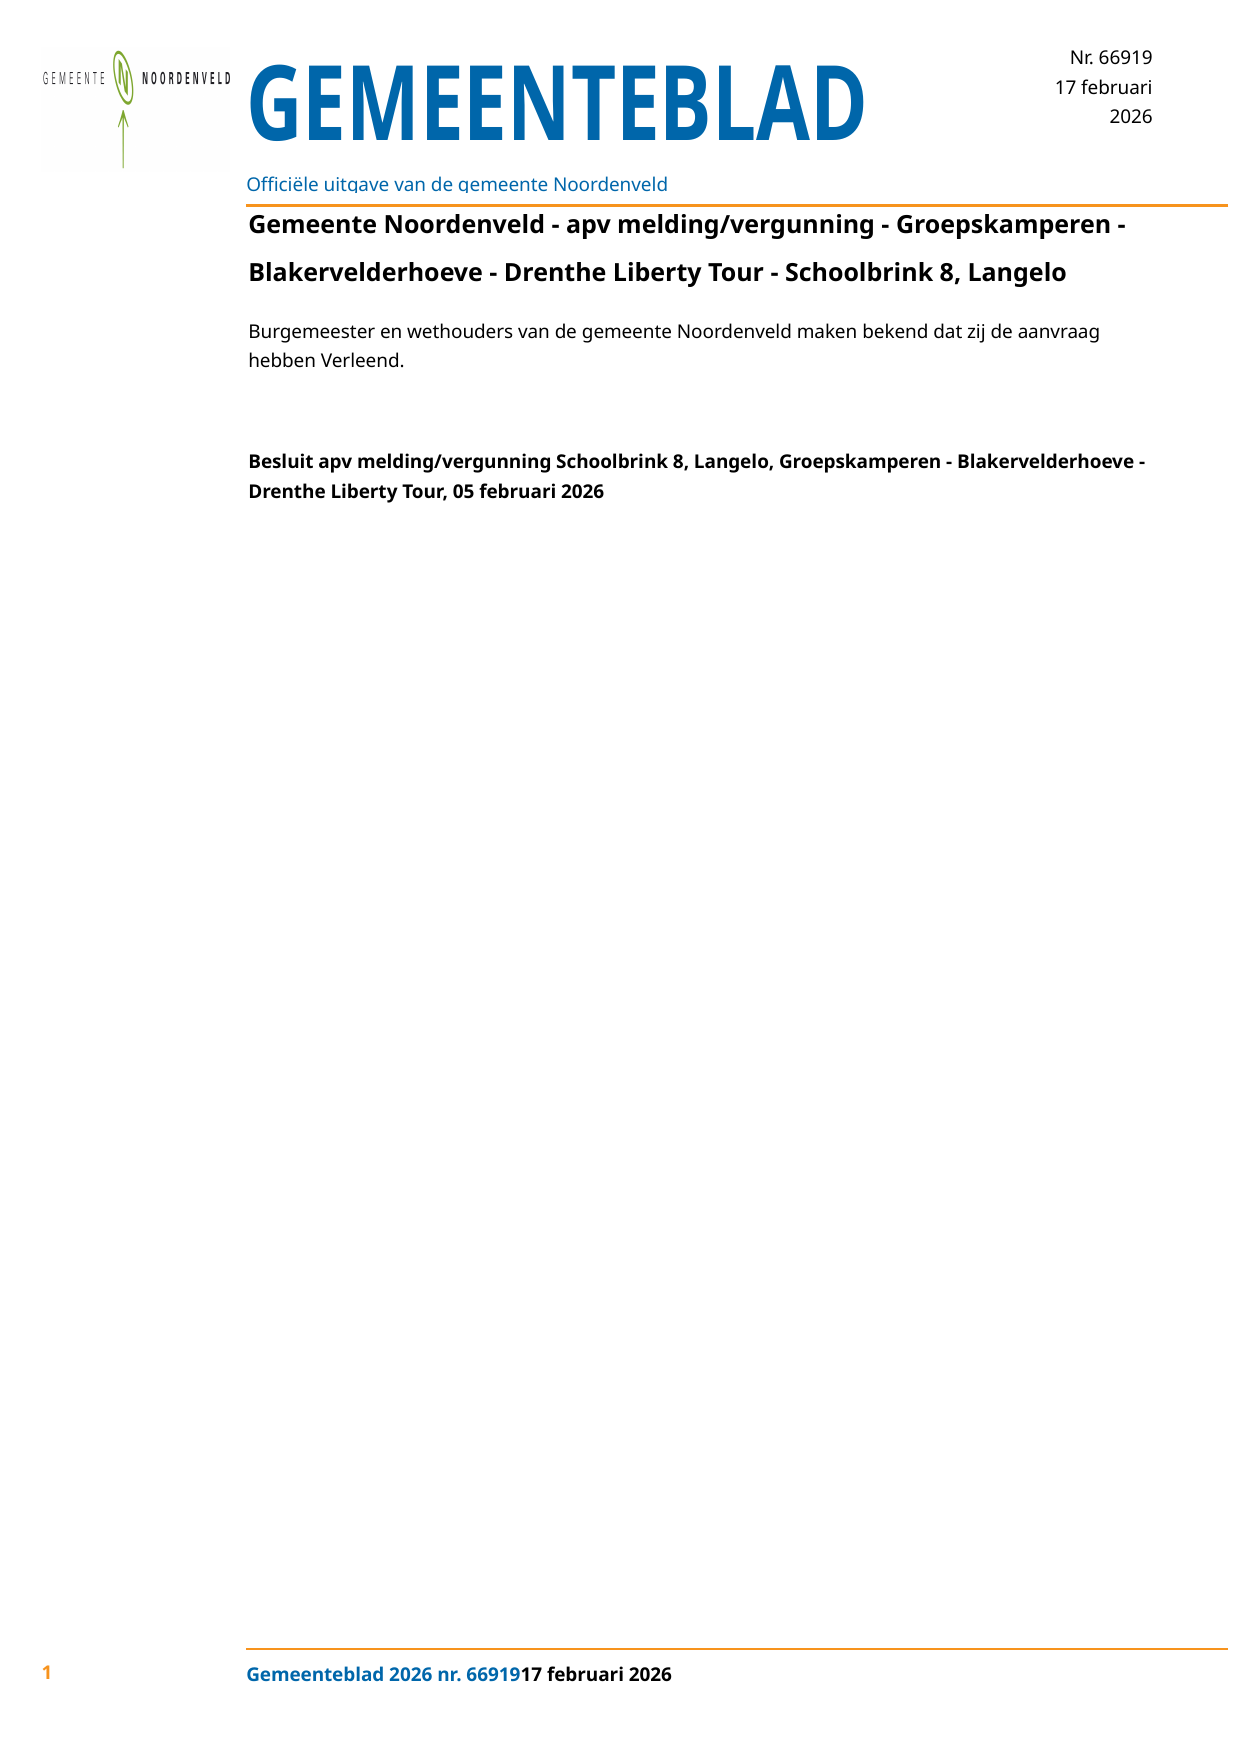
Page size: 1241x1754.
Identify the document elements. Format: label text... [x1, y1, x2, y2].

picture [41, 47, 231, 172]
text Gemeente Noordenveld - apv melding/vergunning - Groepskamperen - Blakervelderhoeve - Drenthe Liberty Tour - Schoolbrink 8, Langelo [248, 207, 1152, 288]
text Besluit apv melding/vergunning Schoolbrink 8, Langelo, Groepskamperen - Blakervelderhoeve - Drenthe Liberty Tour, 05 februari 2026 [248, 448, 1152, 504]
text Burgemeester en wethouders van de gemeente Noordenveld maken bekend dat zij de aanvraag hebben Verleend. [248, 318, 1152, 373]
